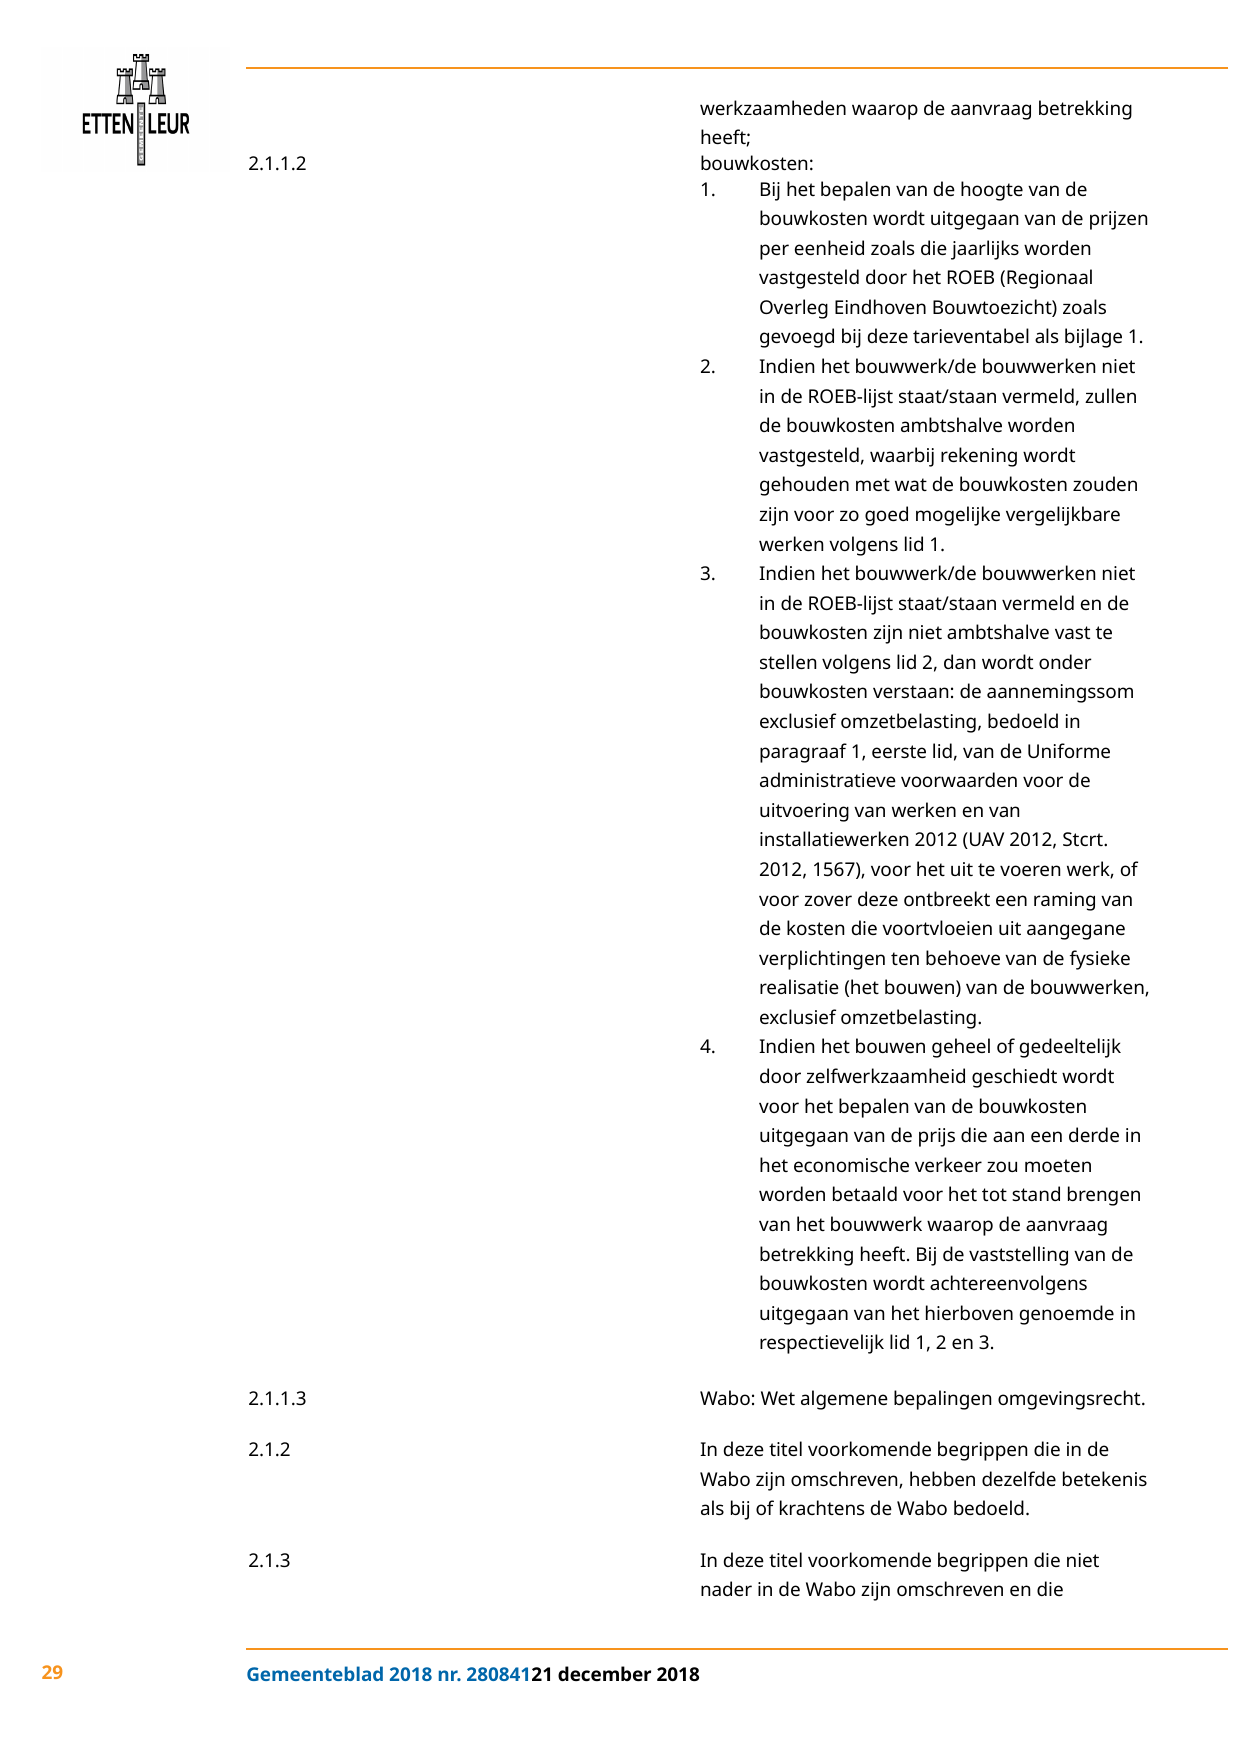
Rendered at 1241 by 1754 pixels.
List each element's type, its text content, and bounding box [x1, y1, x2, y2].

table_cell 2.1.2 [248, 1436, 700, 1521]
table_cell werkzaamheden waarop de aanvraag betrekking heeft; [700, 95, 1152, 150]
table_cell 2.1.1.2 [248, 150, 700, 176]
table_cell [248, 1411, 700, 1436]
table_cell [248, 176, 700, 1385]
table_cell [248, 1521, 700, 1547]
table_cell [248, 95, 700, 150]
picture [41, 47, 231, 172]
table_cell In deze titel voorkomende begrippen die niet nader in de Wabo zijn omschreven en die [700, 1547, 1152, 1602]
table_cell [700, 1411, 1152, 1436]
table_cell In deze titel voorkomende begrippen die in de Wabo zijn omschreven, hebben dezelfde betekenis als bij of krachtens de Wabo bedoeld. [700, 1436, 1152, 1521]
table_cell bouwkosten: [700, 150, 1152, 176]
table_cell 2.1.3 [248, 1547, 700, 1602]
table_cell [700, 1521, 1152, 1547]
table_cell 2.1.1.3 [248, 1385, 700, 1411]
table_cell Wabo: Wet algemene bepalingen omgevingsrecht. [700, 1385, 1152, 1411]
table_cell Bij het bepalen van de hoogte van de bouwkosten wordt uitgegaan van de prijzen per eenheid zoals die jaarlijks worden vastgesteld door het ROEB (Regionaal Overleg Eindhoven Bouwtoezicht) zoals gevoegd bij deze tarieventabel als bijlage 1. Indien het bouwwerk/de bouwwerken niet in de ROEB-lijst staat/staan vermeld, zullen de bouwkosten ambtshalve worden vastgesteld, waarbij rekening wordt gehouden met wat de bouwkosten zouden zijn voor zo goed mogelijke vergelijkbare werken volgens lid 1. Indien het bouwwerk/de bouwwerken niet in de ROEB-lijst staat/staan vermeld en de bouwkosten zijn niet ambtshalve vast te stellen volgens lid 2, dan wordt onder bouwkosten verstaan: de aannemingssom exclusief omzetbelasting, bedoeld in paragraaf 1, eerste lid, van de Uniforme administratieve voorwaarden voor de uitvoering van werken en van installatiewerken 2012 (UAV 2012, Stcrt. 2012, 1567), voor het uit te voeren werk, of voor zover deze ontbreekt een raming van de kosten die voortvloeien uit aangegane verplichtingen ten behoeve van de fysieke realisatie (het bouwen) van de bouwwerken, exclusief omzetbelasting. Indien het bouwen geheel of gedeeltelijk door zelfwerkzaamheid geschiedt wordt voor het bepalen van de bouwkosten uitgegaan van de prijs die aan een derde in het economische verkeer zou moeten worden betaald voor het tot stand brengen van het bouwwerk waarop de aanvraag betrekking heeft. Bij de vaststelling van de bouwkosten wordt achtereenvolgens uitgegaan van het hierboven genoemde in respectievelijk lid 1, 2 en 3. [700, 176, 1152, 1385]
